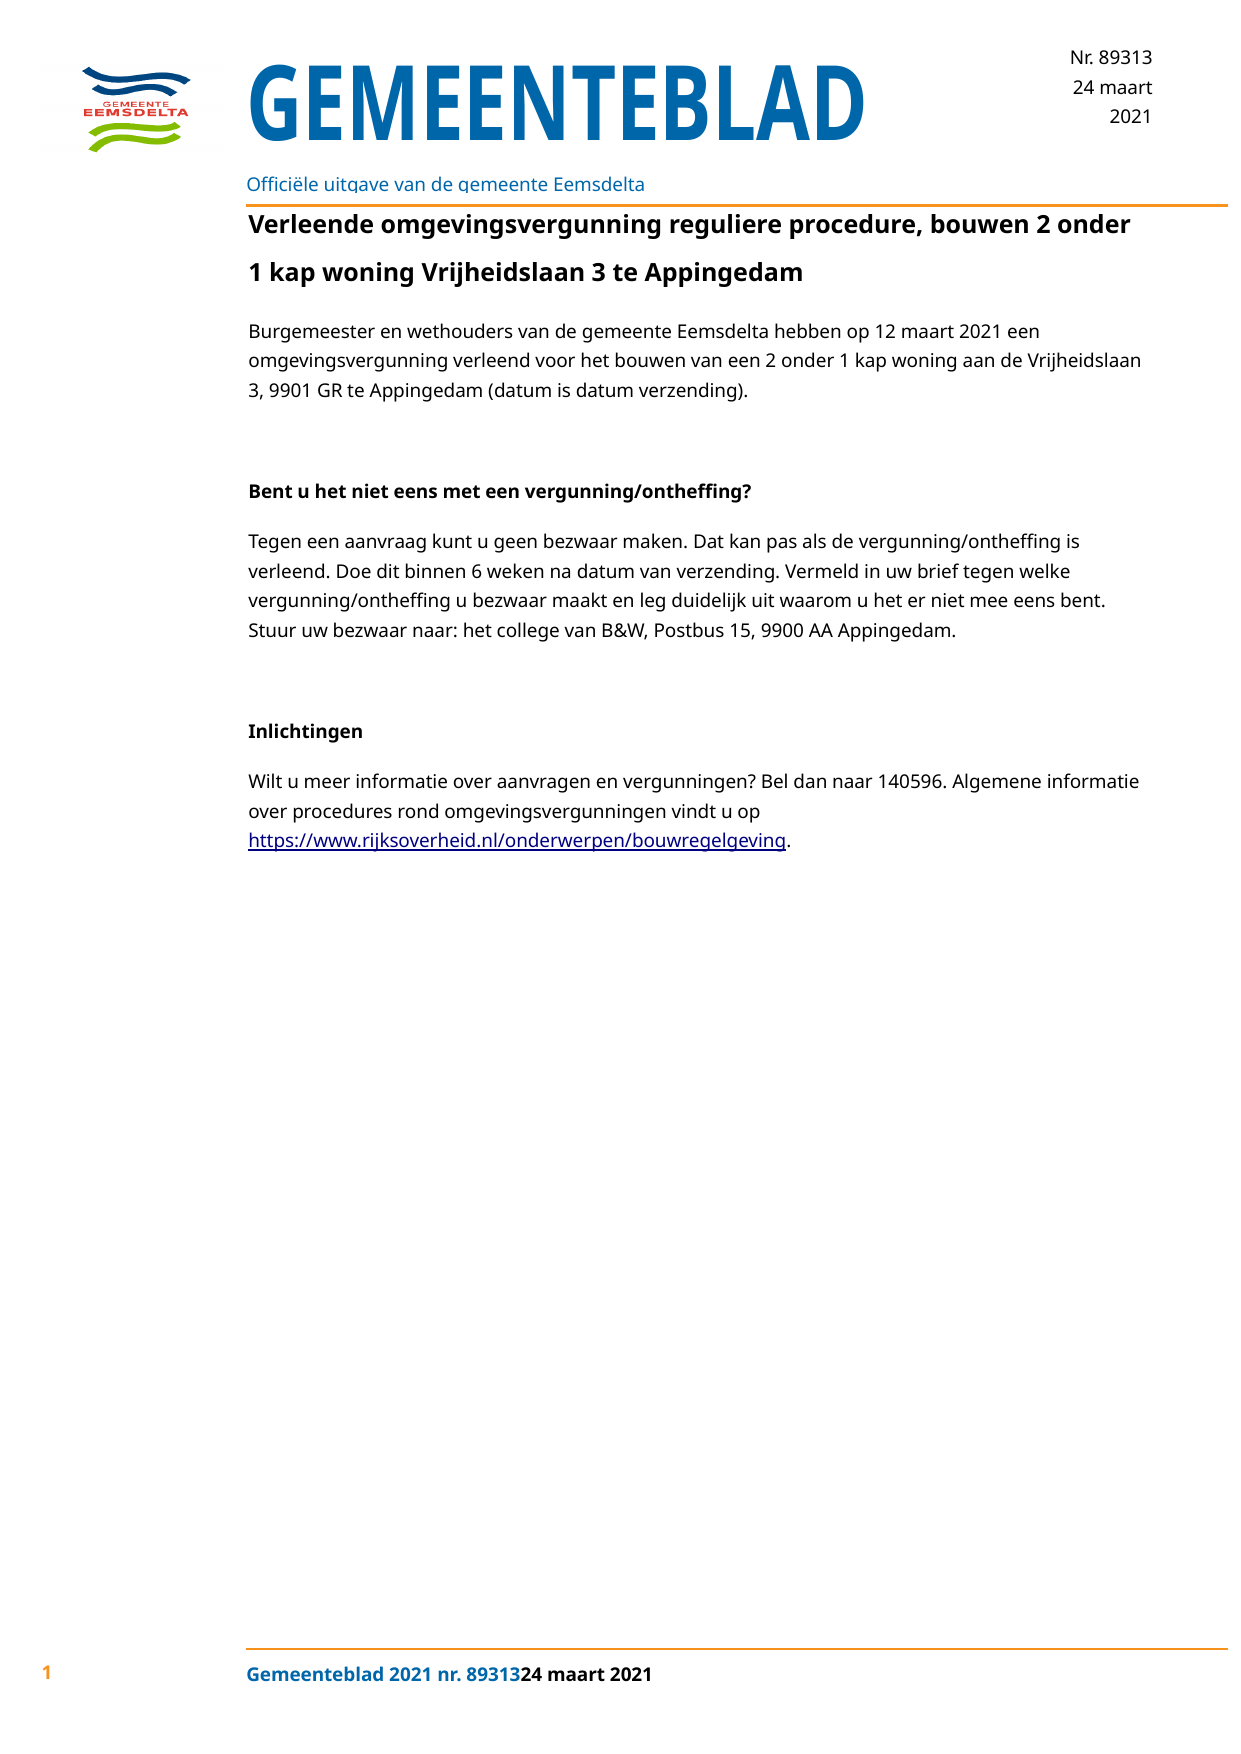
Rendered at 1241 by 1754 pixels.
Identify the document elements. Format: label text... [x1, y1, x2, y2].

text Inlichtingen [248, 718, 1152, 744]
picture [41, 47, 231, 172]
text Bent u het niet eens met een vergunning/ontheffing? [248, 478, 1152, 504]
text Burgemeester en wethouders van de gemeente Eemsdelta hebben op 12 maart 2021 een omgevingsvergunning verleend voor het bouwen van een 2 onder 1 kap woning aan de Vrijheidslaan 3, 9901 GR te Appingedam (datum is datum verzending). [248, 318, 1152, 403]
text Verleende omgevingsvergunning reguliere procedure, bouwen 2 onder 1 kap woning Vrijheidslaan 3 te Appingedam [248, 207, 1152, 288]
text Wilt u meer informatie over aanvragen en vergunningen? Bel dan naar 140596. Algemene informatie over procedures rond omgevingsvergunningen vindt u op https://www.rijksoverheid.nl/onderwerpen/bouwregelgeving. [248, 768, 1152, 853]
text Tegen een aanvraag kunt u geen bezwaar maken. Dat kan pas als de vergunning/ontheffing is verleend. Doe dit binnen 6 weken na datum van verzending. Vermeld in uw brief tegen welke vergunning/ontheffing u bezwaar maakt en leg duidelijk uit waarom u het er niet mee eens bent. Stuur uw bezwaar naar: het college van B&W, Postbus 15, 9900 AA Appingedam. [248, 528, 1152, 643]
